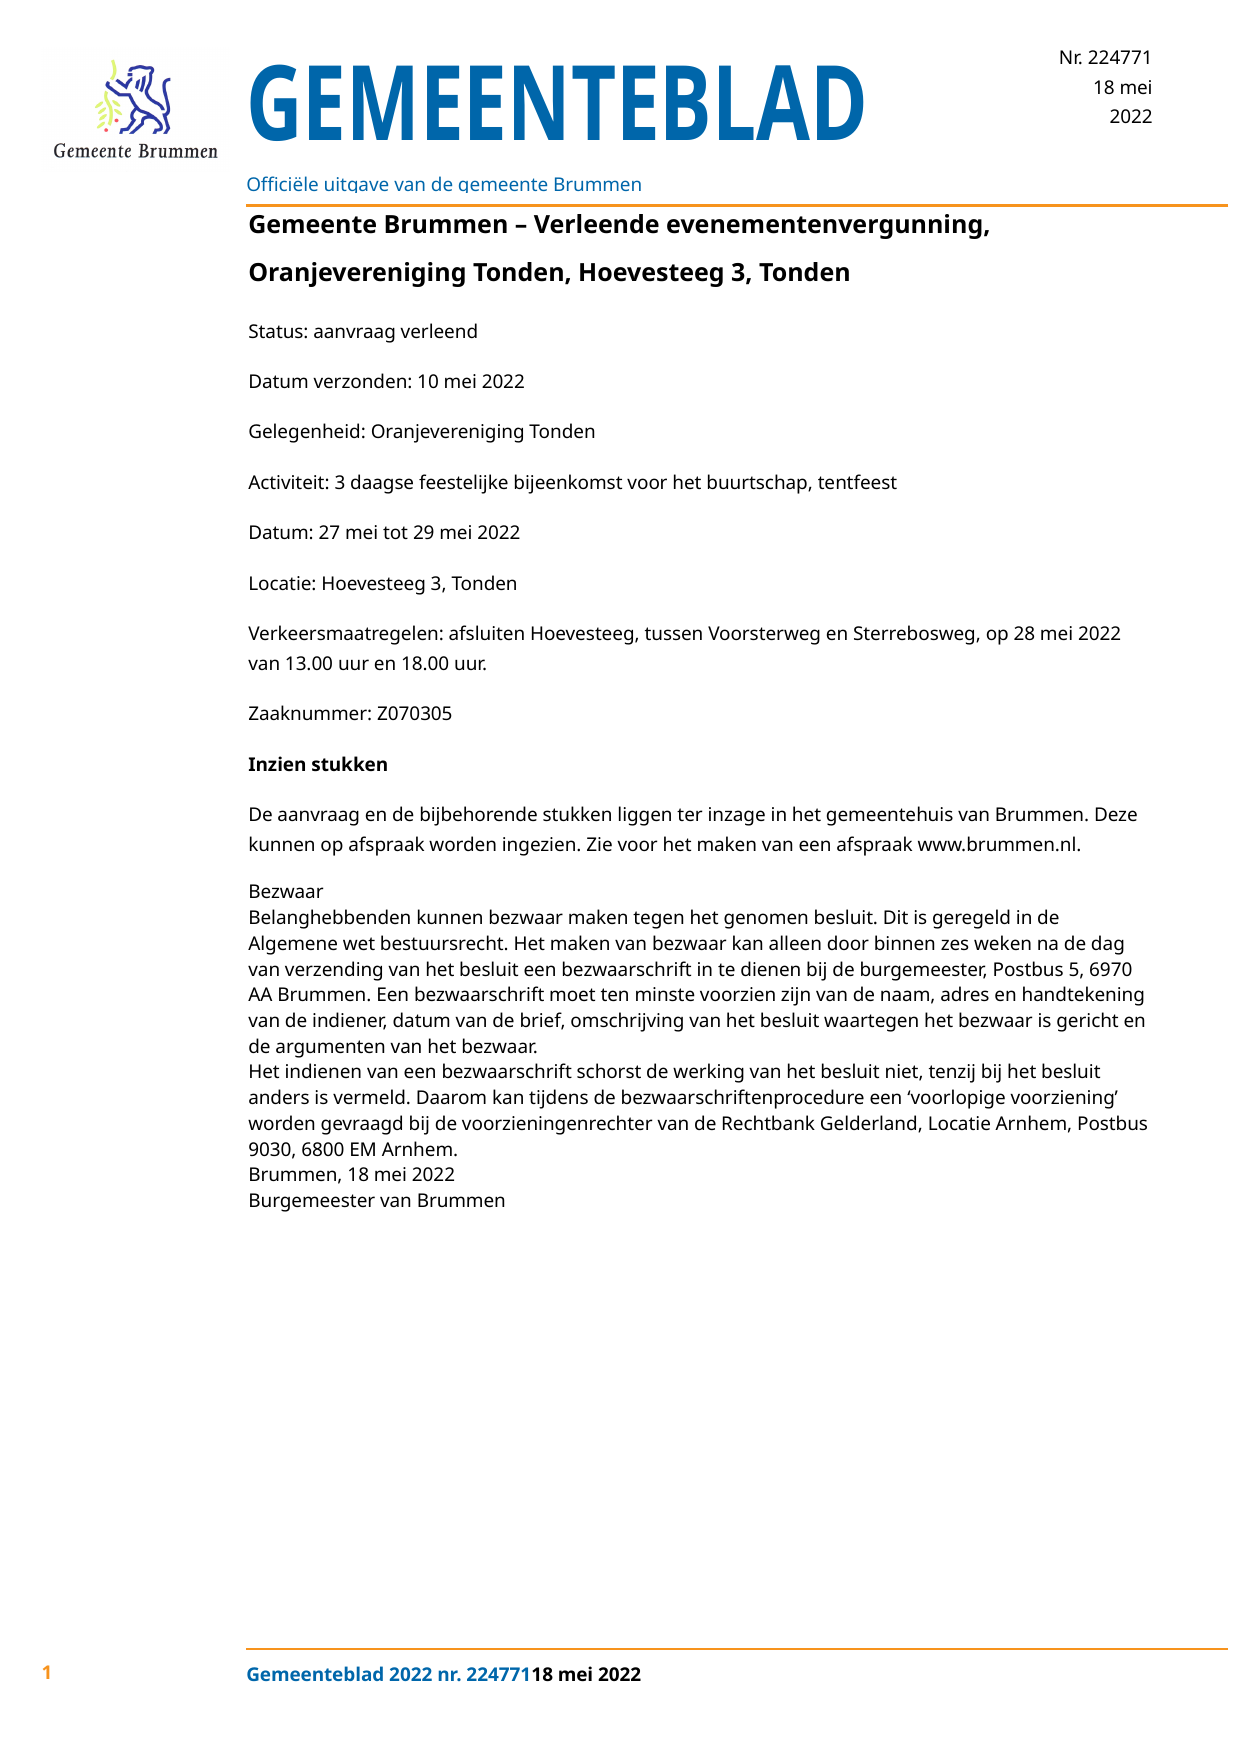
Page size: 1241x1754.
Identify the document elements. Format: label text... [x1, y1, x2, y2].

picture [41, 47, 231, 172]
text Bezwaar [248, 879, 1152, 904]
text Gemeente Brummen – Verleende evenementenvergunning, Oranjevereniging Tonden, Hoevesteeg 3, Tonden [248, 207, 1152, 288]
text Het indienen van een bezwaarschrift schorst de werking van het besluit niet, tenzij bij het besluit anders is vermeld. Daarom kan tijdens de bezwaarschriftenprocedure een ‘voorlopige voorziening’ worden gevraagd bij de voorzieningenrechter van de Rechtbank Gelderland, Locatie Arnhem, Postbus 9030, 6800 EM Arnhem. [248, 1059, 1152, 1162]
text Belanghebbenden kunnen bezwaar maken tegen het genomen besluit. Dit is geregeld in de Algemene wet bestuursrecht. Het maken van bezwaar kan alleen door binnen zes weken na de dag van verzending van het besluit een bezwaarschrift in te dienen bij de burgemeester, Postbus 5, 6970 AA Brummen. Een bezwaarschrift moet ten minste voorzien zijn van de naam, adres en handtekening van de indiener, datum van de brief, omschrijving van het besluit waartegen het bezwaar is gericht en de argumenten van het bezwaar. [248, 904, 1152, 1059]
text De aanvraag en de bijbehorende stukken liggen ter inzage in het gemeentehuis van Brummen. Deze kunnen op afspraak worden ingezien. Zie voor het maken van een afspraak www.brummen.nl. [248, 801, 1152, 857]
text Status: aanvraag verleend [248, 318, 1152, 344]
text Brummen, 18 mei 2022 [248, 1162, 1152, 1187]
text Datum verzonden: 10 mei 2022 [248, 368, 1152, 394]
text Inzien stukken [248, 751, 1152, 777]
text Activiteit: 3 daagse feestelijke bijeenkomst voor het buurtschap, tentfeest [248, 469, 1152, 495]
text Burgemeester van Brummen [248, 1187, 1152, 1213]
text Datum: 27 mei tot 29 mei 2022 [248, 519, 1152, 545]
text Locatie: Hoevesteeg 3, Tonden [248, 570, 1152, 596]
text Zaaknummer: Z070305 [248, 700, 1152, 726]
text Verkeersmaatregelen: afsluiten Hoevesteeg, tussen Voorsterweg en Sterrebosweg, op 28 mei 2022 van 13.00 uur en 18.00 uur. [248, 620, 1152, 676]
text Gelegenheid: Oranjevereniging Tonden [248, 419, 1152, 444]
